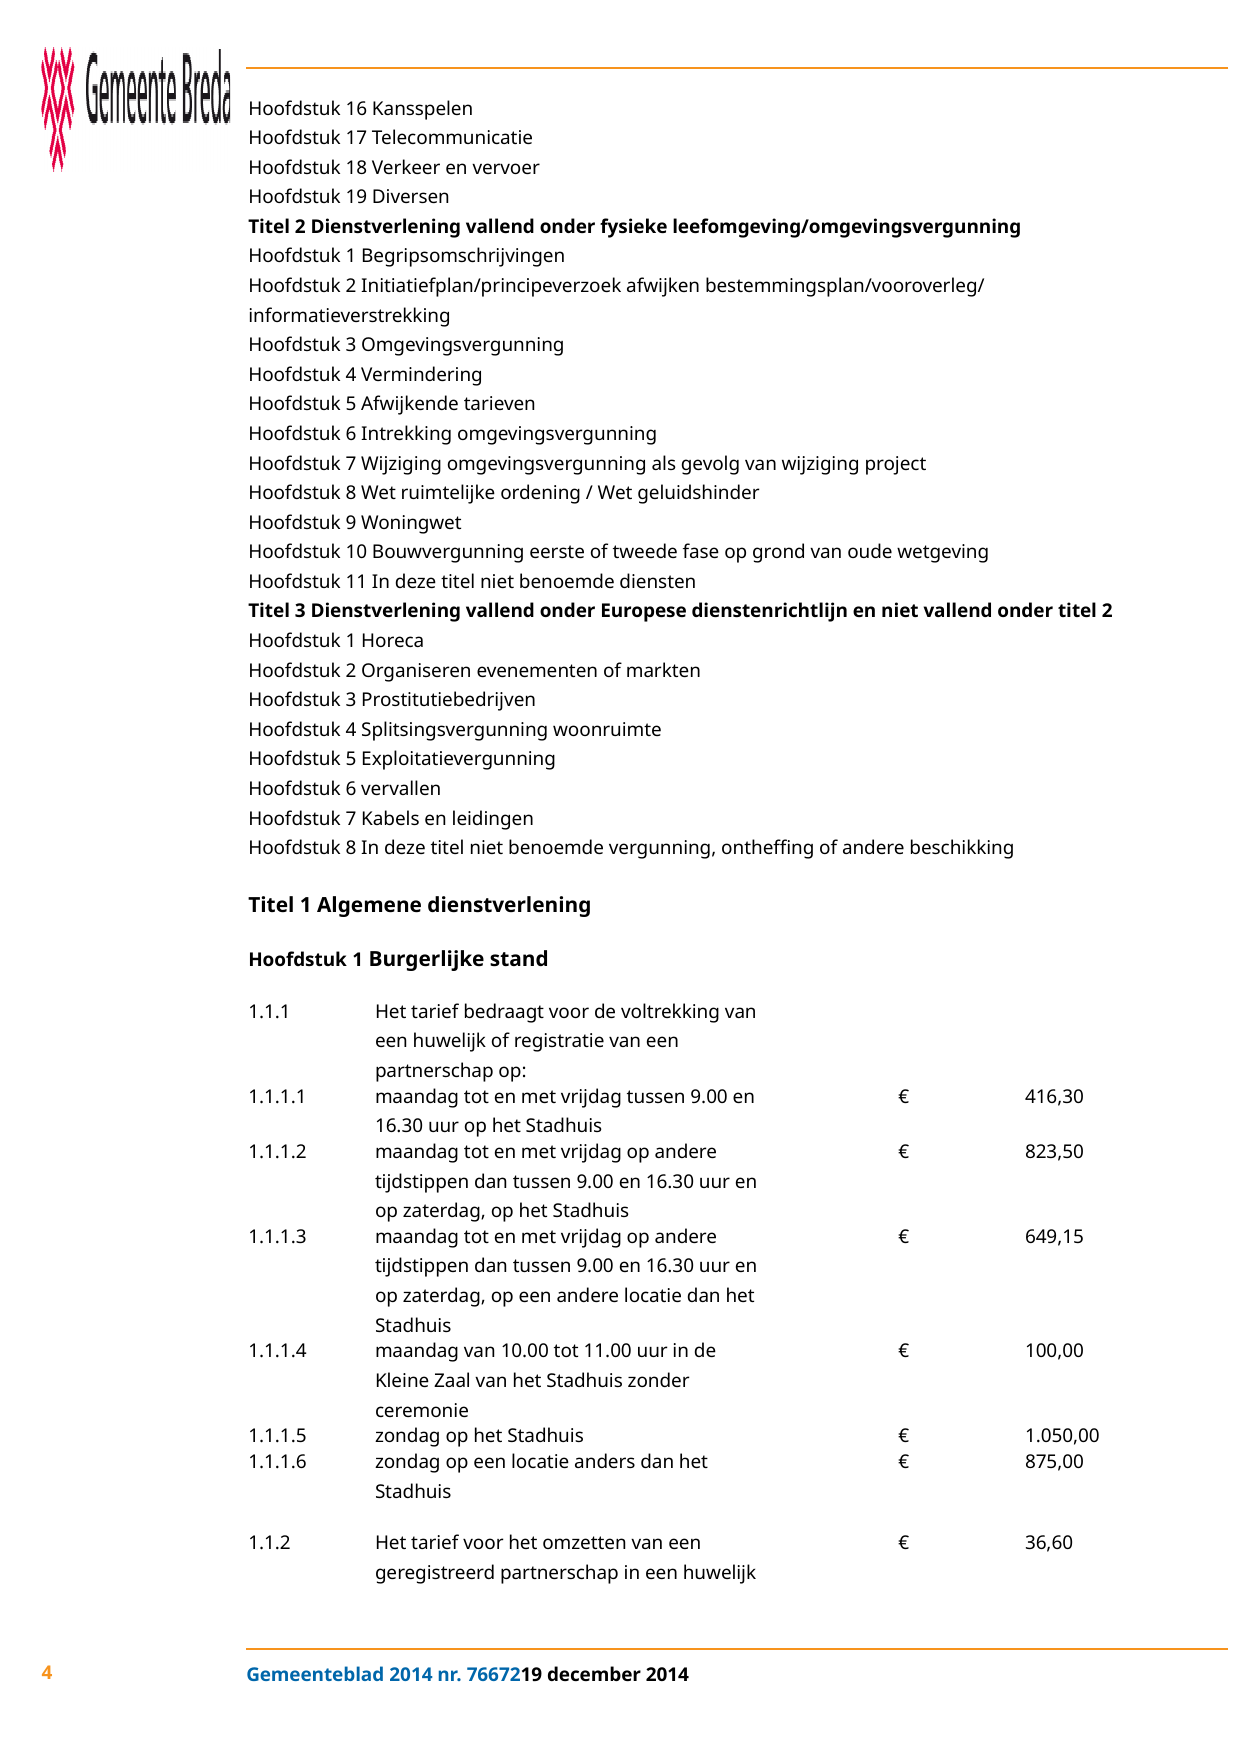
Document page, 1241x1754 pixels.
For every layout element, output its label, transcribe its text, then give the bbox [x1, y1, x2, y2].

table_cell € [898, 1223, 1025, 1338]
table_cell [1025, 1504, 1152, 1529]
text Hoofdstuk 2 Initiatiefplan/principeverzoek afwijken bestemmingsplan/vooroverleg/ informatieverstrekking [248, 272, 1152, 328]
table_cell [375, 1504, 771, 1529]
table_cell Het tarief voor het omzetten van een geregistreerd partnerschap in een huwelijk [375, 1529, 771, 1584]
table_cell maandag tot en met vrijdag op andere tijdstippen dan tussen 9.00 en 16.30 uur en op zaterdag, op een andere locatie dan het Stadhuis [375, 1223, 771, 1338]
text Hoofdstuk 5 Afwijkende tarieven [248, 391, 1152, 416]
table_cell € [898, 1529, 1025, 1584]
table_cell 416,30 [1025, 1083, 1152, 1138]
table_cell € [898, 1423, 1025, 1448]
table_cell 1.1.1.2 [248, 1138, 375, 1223]
text Hoofdstuk 18 Verkeer en vervoer [248, 154, 1152, 180]
table_cell 1.1.1.1 [248, 1083, 375, 1138]
text Hoofdstuk 19 Diversen [248, 183, 1152, 209]
table_cell 1.1.1.6 [248, 1448, 375, 1503]
table_cell € [898, 1083, 1025, 1138]
table_cell zondag op een locatie anders dan het Stadhuis [375, 1448, 771, 1503]
table_header [771, 998, 1152, 1083]
table_cell 100,00 [1025, 1338, 1152, 1422]
table_cell 36,60 [1025, 1529, 1152, 1584]
text Hoofdstuk 3 Omgevingsvergunning [248, 331, 1152, 357]
table_cell [771, 1083, 898, 1138]
table_cell € [898, 1138, 1025, 1223]
text Hoofdstuk 8 In deze titel niet benoemde vergunning, ontheffing of andere beschikking [248, 834, 1152, 860]
table_cell 649,15 [1025, 1223, 1152, 1338]
text Hoofdstuk 4 Vermindering [248, 361, 1152, 387]
text Hoofdstuk 1 Burgerlijke stand [248, 944, 1152, 972]
text Hoofdstuk 7 Wijziging omgevingsvergunning als gevolg van wijziging project [248, 450, 1152, 476]
text Hoofdstuk 1 Horeca [248, 627, 1152, 653]
text Titel 3 Dienstverlening vallend onder Europese dienstenrichtlijn en niet vallend onder titel 2 [248, 598, 1152, 623]
table_cell 1.1.1.4 [248, 1338, 375, 1422]
text Hoofdstuk 9 Woningwet [248, 509, 1152, 535]
picture [41, 47, 231, 172]
table_cell [771, 1504, 898, 1529]
table_cell maandag tot en met vrijdag tussen 9.00 en 16.30 uur op het Stadhuis [375, 1083, 771, 1138]
table_cell 823,50 [1025, 1138, 1152, 1223]
text Titel 1 Algemene dienstverlening [248, 890, 1152, 918]
text Hoofdstuk 6 Intrekking omgevingsvergunning [248, 420, 1152, 446]
text Hoofdstuk 6 vervallen [248, 775, 1152, 801]
table_cell [771, 1529, 898, 1584]
table_cell [771, 1338, 898, 1422]
table_cell 1.1.2 [248, 1529, 375, 1584]
table_cell [771, 1138, 898, 1223]
text Hoofdstuk 5 Exploitatievergunning [248, 746, 1152, 771]
text Hoofdstuk 2 Organiseren evenementen of markten [248, 657, 1152, 683]
table_cell zondag op het Stadhuis [375, 1423, 771, 1448]
text Hoofdstuk 3 Prostitutiebedrijven [248, 686, 1152, 712]
table_cell € [898, 1338, 1025, 1422]
text Hoofdstuk 10 Bouwvergunning eerste of tweede fase op grond van oude wetgeving [248, 538, 1152, 564]
text Hoofdstuk 7 Kabels en leidingen [248, 805, 1152, 831]
table_cell € [898, 1448, 1025, 1503]
table_cell [248, 1504, 375, 1529]
table_cell maandag tot en met vrijdag op andere tijdstippen dan tussen 9.00 en 16.30 uur en op zaterdag, op het Stadhuis [375, 1138, 771, 1223]
table_cell [771, 1223, 898, 1338]
text Hoofdstuk 16 Kansspelen [248, 95, 1152, 121]
text Titel 2 Dienstverlening vallend onder fysieke leefomgeving/omgevingsvergunning [248, 213, 1152, 239]
text Hoofdstuk 11 In deze titel niet benoemde diensten [248, 568, 1152, 594]
table_cell [771, 1448, 898, 1503]
table_header 1.1.1 [248, 998, 375, 1083]
text Hoofdstuk 1 Begripsomschrijvingen [248, 243, 1152, 268]
table_header Het tarief bedraagt voor de voltrekking van een huwelijk of registratie van een partnerschap op: [375, 998, 771, 1083]
table_cell [898, 1504, 1025, 1529]
table_cell 1.050,00 [1025, 1423, 1152, 1448]
table_cell [771, 1423, 898, 1448]
text Hoofdstuk 4 Splitsingsvergunning woonruimte [248, 716, 1152, 742]
table_cell 1.1.1.5 [248, 1423, 375, 1448]
text Hoofdstuk 17 Telecommunicatie [248, 124, 1152, 150]
table_cell 875,00 [1025, 1448, 1152, 1503]
text Hoofdstuk 8 Wet ruimtelijke ordening / Wet geluidshinder [248, 479, 1152, 505]
table_cell maandag van 10.00 tot 11.00 uur in de Kleine Zaal van het Stadhuis zonder ceremonie [375, 1338, 771, 1422]
table_cell 1.1.1.3 [248, 1223, 375, 1338]
